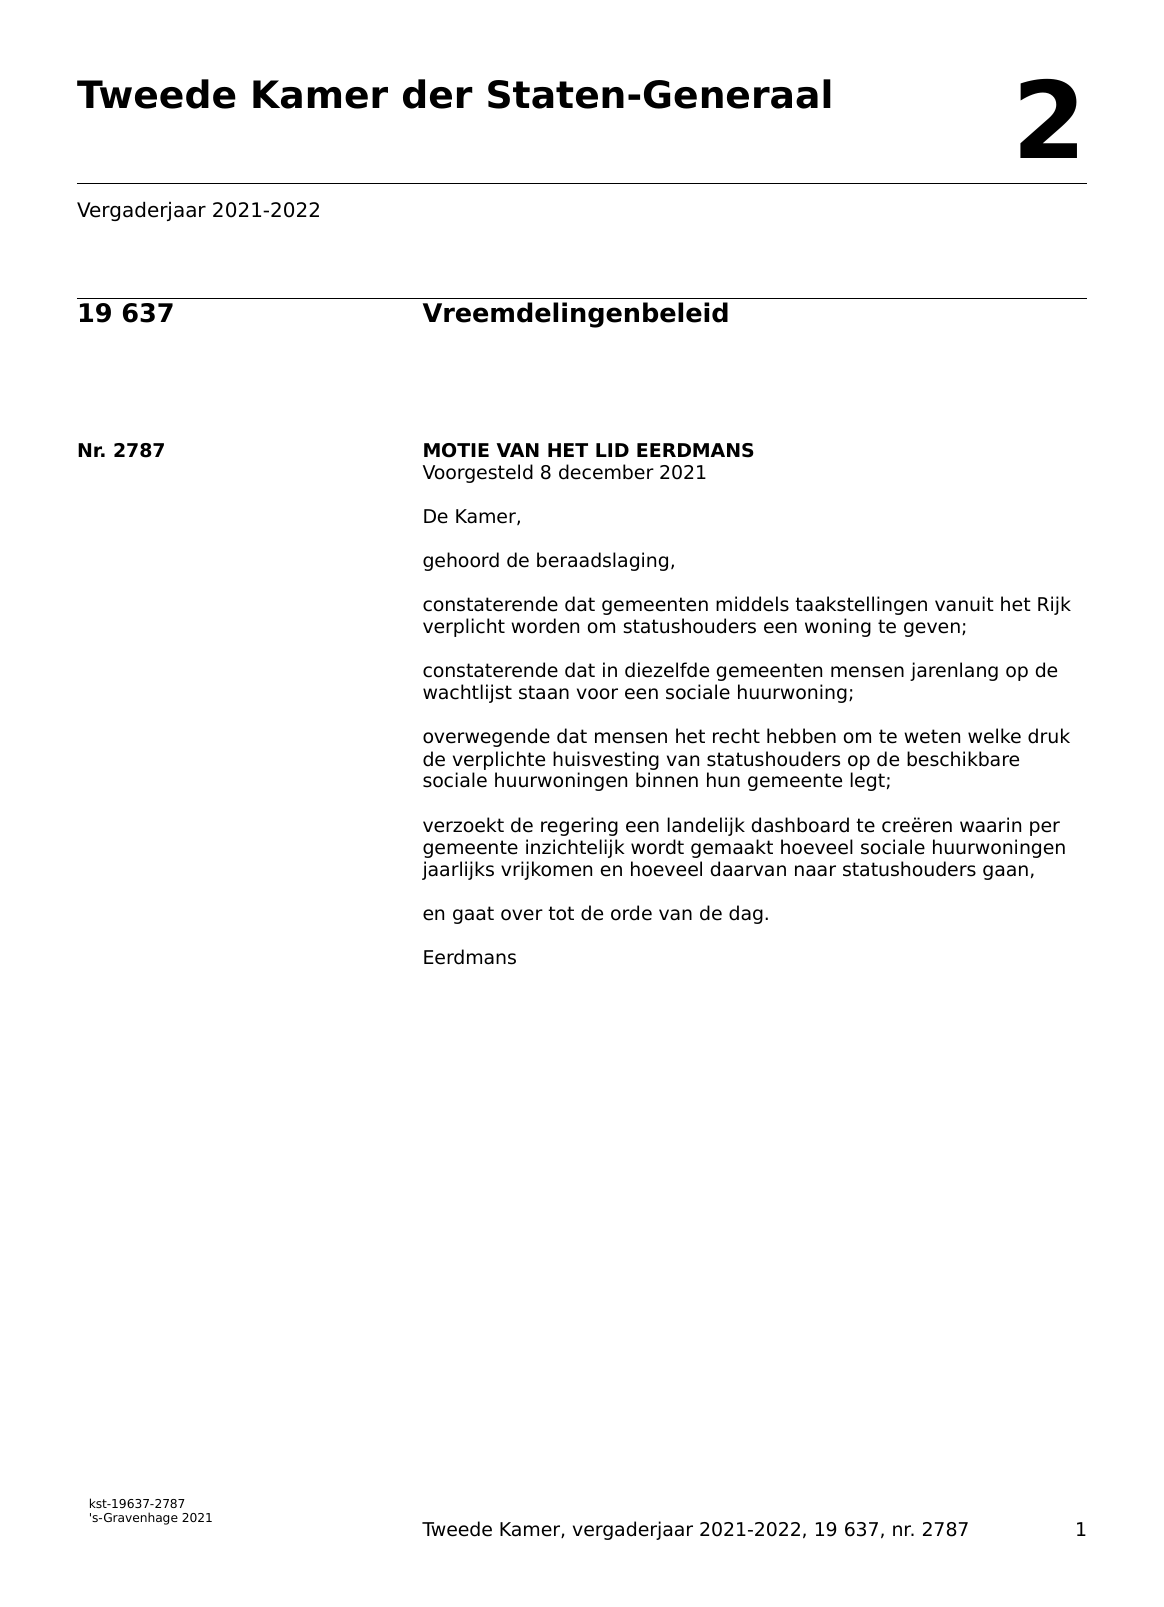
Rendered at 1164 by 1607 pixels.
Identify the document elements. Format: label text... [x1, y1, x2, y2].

text gehoord de beraadslaging, [422, 550, 1087, 572]
text Voorgesteld 8 december 2021 [422, 462, 1087, 484]
subtitle 19 637 Vreemdelingenbeleid [77, 299, 1087, 329]
text 's-Gravenhage 2021 [88, 1511, 323, 1525]
table_cell Vergaderjaar 2021-2022 [77, 184, 1087, 298]
text verzoekt de regering een landelijk dashboard te creëren waarin per gemeente inzichtelijk wordt gemaakt hoeveel sociale huurwoningen jaarlijks vrijkomen en hoeveel daarvan naar statushouders gaan, [422, 814, 1087, 881]
text Eerdmans [422, 947, 1087, 969]
table_header 2 [886, 59, 1087, 183]
text constaterende dat gemeenten middels taakstellingen vanuit het Rijk verplicht worden om statushouders een woning te geven; [422, 594, 1087, 638]
text De Kamer, [422, 506, 1087, 528]
table_header Tweede Kamer der Staten-Generaal [77, 59, 886, 183]
subtitle Nr. 2787 MOTIE VAN HET LID EERDMANS [77, 440, 1087, 462]
text kst-19637-2787 [88, 1497, 323, 1511]
text overwegende dat mensen het recht hebben om te weten welke druk de verplichte huisvesting van statushouders op de beschikbare sociale huurwoningen binnen hun gemeente legt; [422, 726, 1087, 792]
text constaterende dat in diezelfde gemeenten mensen jarenlang op de wachtlijst staan voor een sociale huurwoning; [422, 660, 1087, 704]
text en gaat over tot de orde van de dag. [422, 903, 1087, 925]
